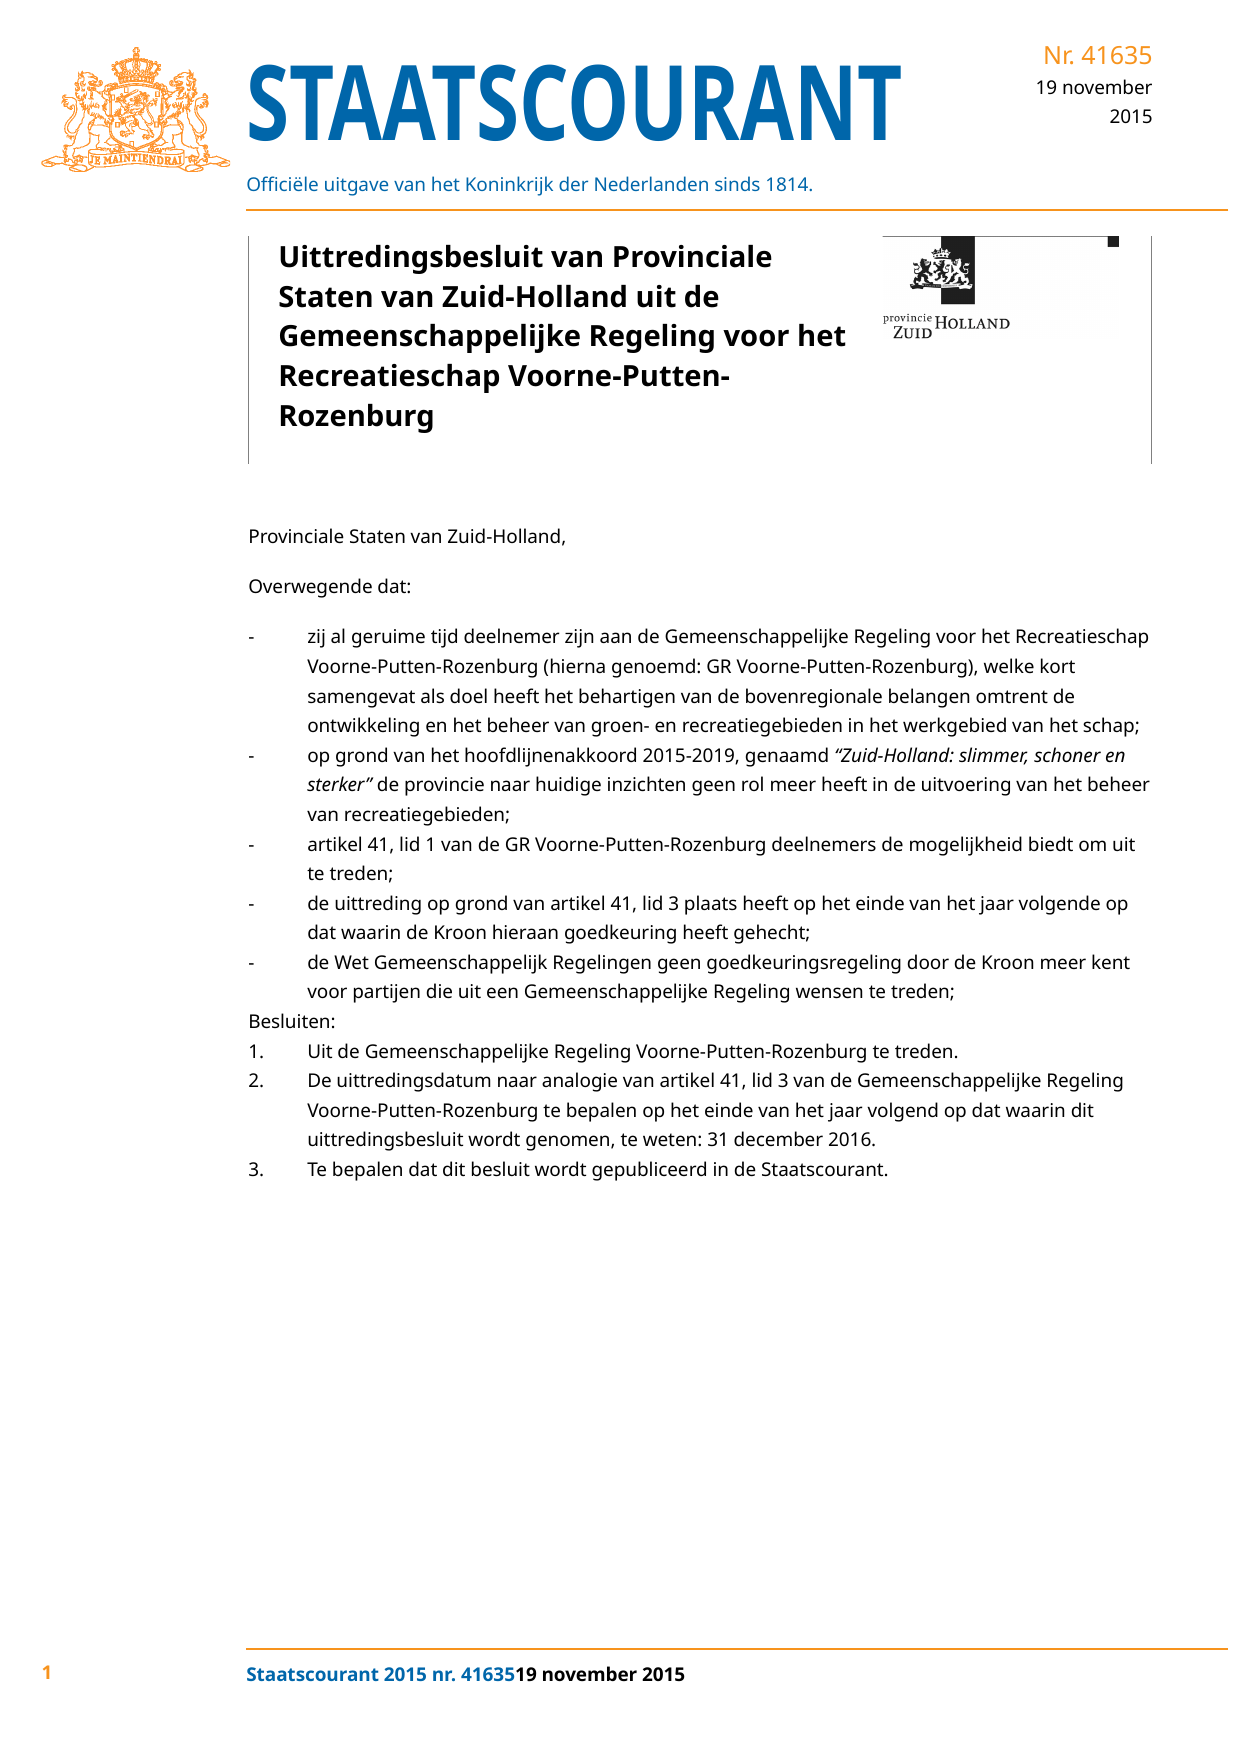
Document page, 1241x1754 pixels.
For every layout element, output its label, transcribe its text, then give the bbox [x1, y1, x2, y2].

text Overwegende dat: [248, 573, 1152, 599]
table_header Uittredingsbesluit van Provinciale Staten van Zuid-Holland uit de Gemeenschappelijke Regeling voor het Recreatieschap Voorne-Putten-Rozenburg [249, 236, 850, 464]
list op grond van het hoofdlijnenakkoord 2015-2019, genaamd “Zuid-Holland: slimmer, schoner en sterker” de provincie naar huidige inzichten geen rol meer heeft in de uitvoering van het beheer van recreatiegebieden; [248, 742, 1152, 827]
list de uittreding op grond van artikel 41, lid 3 plaats heeft op het einde van het jaar volgende op dat waarin de Kroon hieraan goedkeuring heeft gehecht; [248, 890, 1152, 945]
list de Wet Gemeenschappelijk Regelingen geen goedkeuringsregeling door de Kroon meer kent voor partijen die uit een Gemeenschappelijke Regeling wensen te treden; [248, 949, 1152, 1004]
list Uit de Gemeenschappelijke Regeling Voorne-Putten-Rozenburg te treden. [248, 1038, 1152, 1064]
list De uittredingsdatum naar analogie van artikel 41, lid 3 van de Gemeenschappelijke Regeling Voorne-Putten-Rozenburg te bepalen op het einde van het jaar volgend op dat waarin dit uittredingsbesluit wordt genomen, te weten: 31 december 2016. [248, 1067, 1152, 1152]
list zij al geruime tijd deelnemer zijn aan de Gemeenschappelijke Regeling voor het Recreatieschap Voorne-Putten-Rozenburg (hierna genoemd: GR Voorne-Putten-Rozenburg), welke kort samengevat als doel heeft het behartigen van de bovenregionale belangen omtrent de ontwikkeling en het beheer van groen- en recreatiegebieden in het werkgebied van het schap; [248, 624, 1152, 738]
text Provinciale Staten van Zuid-Holland, [248, 523, 1152, 549]
table_header [850, 236, 1151, 464]
list artikel 41, lid 1 van de GR Voorne-Putten-Rozenburg deelnemers de mogelijkheid biedt om uit te treden; [248, 831, 1152, 886]
text Besluiten: [248, 1008, 1152, 1034]
picture [41, 47, 231, 172]
picture [882, 236, 1119, 339]
list Te bepalen dat dit besluit wordt gepubliceerd in de Staatscourant. [248, 1156, 1152, 1182]
